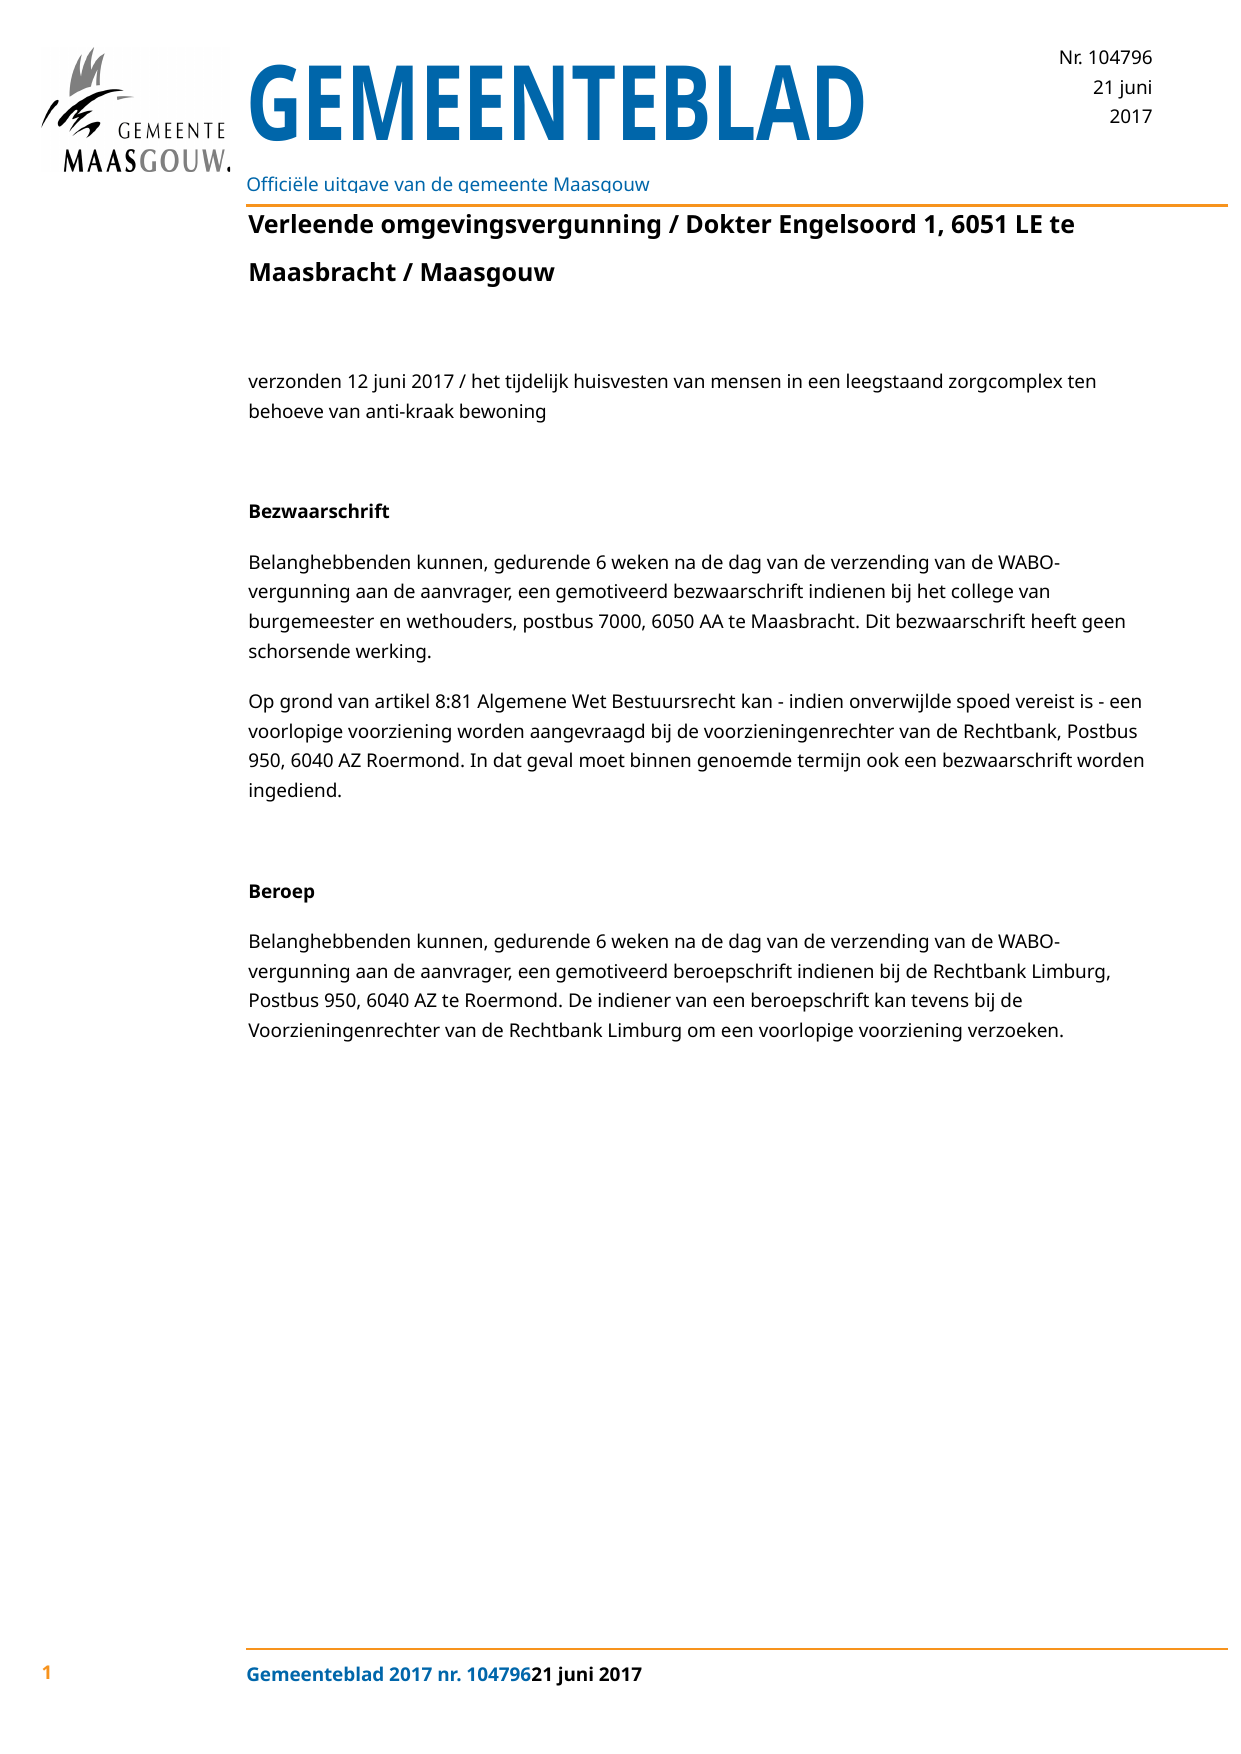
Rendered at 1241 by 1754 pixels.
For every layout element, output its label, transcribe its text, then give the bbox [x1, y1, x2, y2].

picture [41, 47, 231, 172]
text Bezwaarschrift [248, 499, 1152, 524]
text verzonden 12 juni 2017 / het tijdelijk huisvesten van mensen in een leegstaand zorgcomplex ten behoeve van anti-kraak bewoning [248, 368, 1152, 424]
text Beroep [248, 878, 1152, 904]
text Belanghebbenden kunnen, gedurende 6 weken na de dag van de verzending van de WABO-vergunning aan de aanvrager, een gemotiveerd beroepschrift indienen bij de Rechtbank Limburg, Postbus 950, 6040 AZ te Roermond. De indiener van een beroepschrift kan tevens bij de Voorzieningenrechter van de Rechtbank Limburg om een voorlopige voorziening verzoeken. [248, 928, 1152, 1043]
text Verleende omgevingsvergunning / Dokter Engelsoord 1, 6051 LE te Maasbracht / Maasgouw [248, 207, 1152, 288]
text Belanghebbenden kunnen, gedurende 6 weken na de dag van de verzending van de WABO-vergunning aan de aanvrager, een gemotiveerd bezwaarschrift indienen bij het college van burgemeester en wethouders, postbus 7000, 6050 AA te Maasbracht. Dit bezwaarschrift heeft geen schorsende werking. [248, 549, 1152, 664]
text Op grond van artikel 8:81 Algemene Wet Bestuursrecht kan - indien onverwijlde spoed vereist is - een voorlopige voorziening worden aangevraagd bij de voorzieningenrechter van de Rechtbank, Postbus 950, 6040 AZ Roermond. In dat geval moet binnen genoemde termijn ook een bezwaarschrift worden ingediend. [248, 688, 1152, 803]
